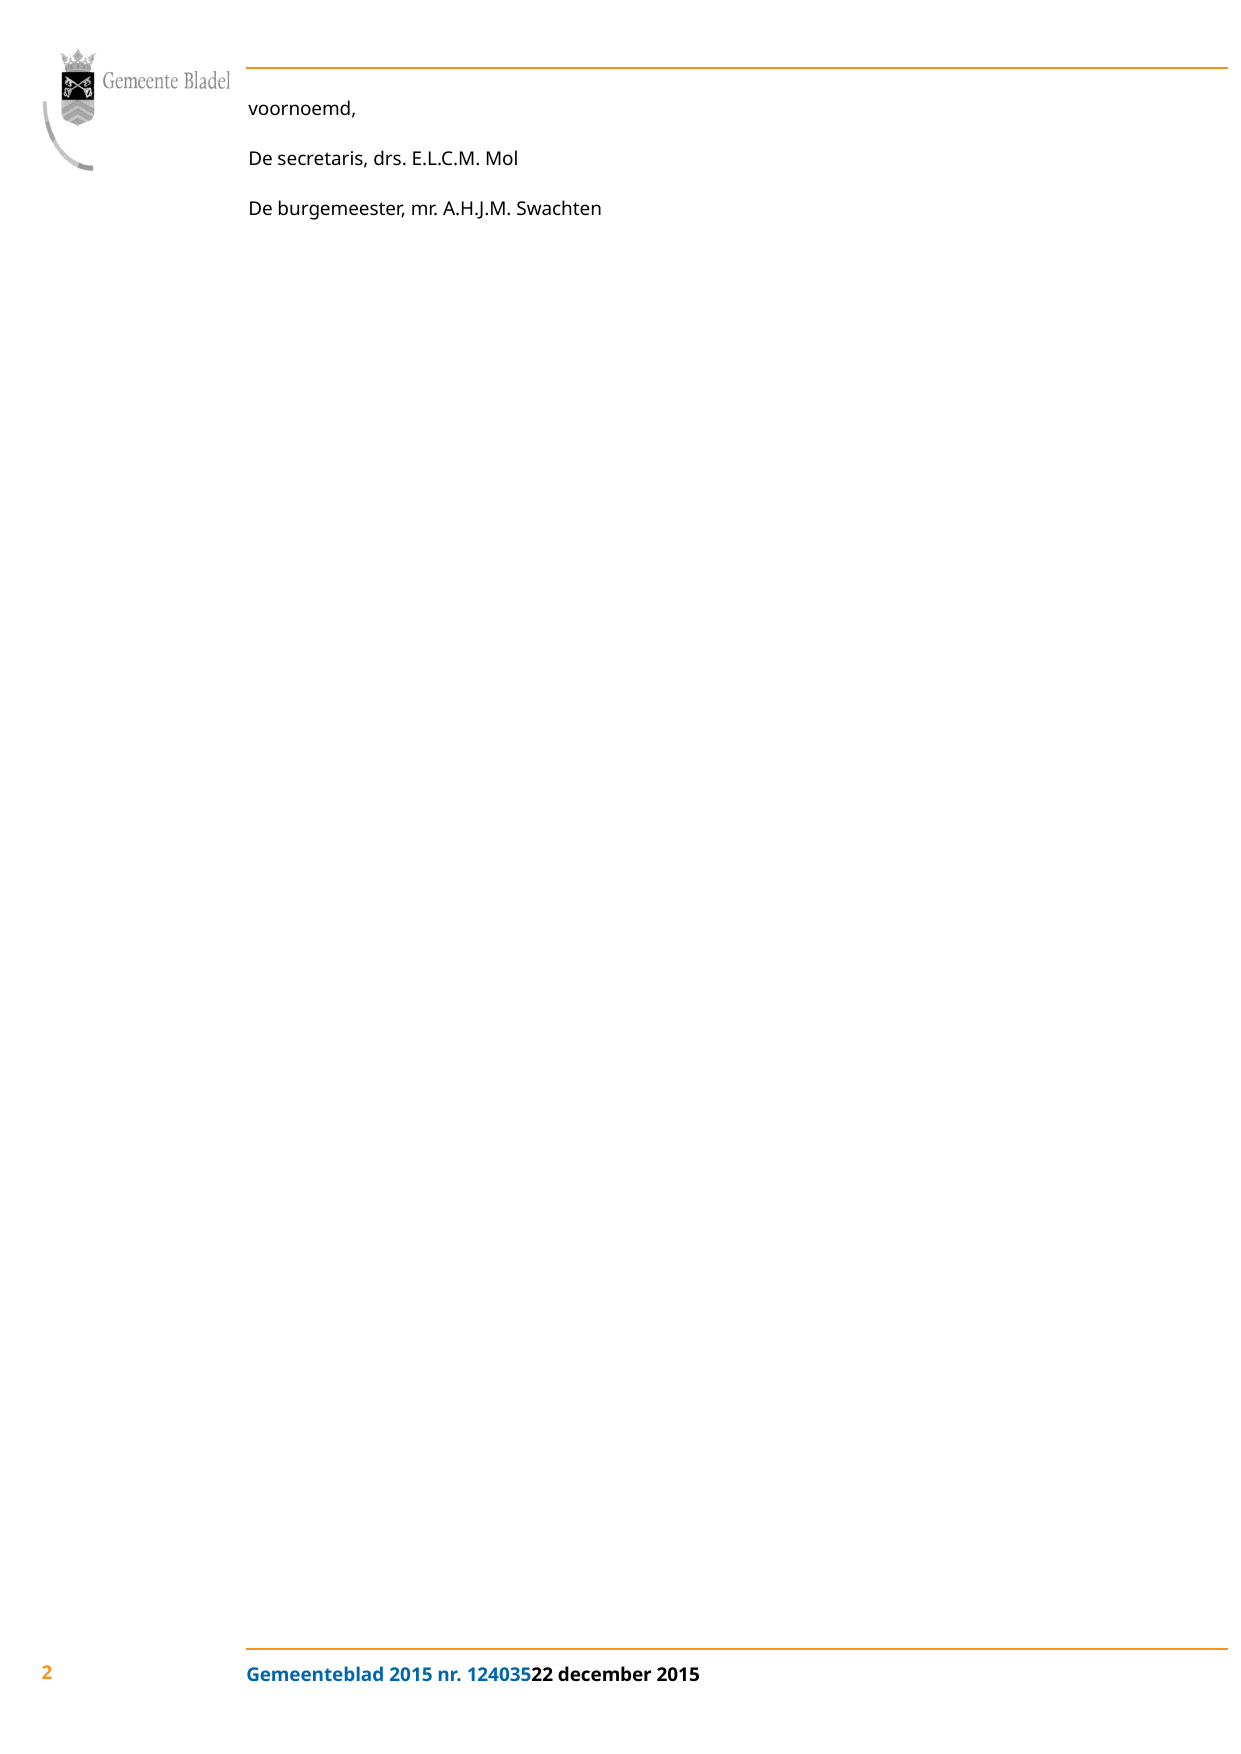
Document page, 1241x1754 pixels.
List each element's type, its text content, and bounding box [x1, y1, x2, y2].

text De secretaris, drs. E.L.C.M. Mol [248, 145, 1152, 171]
picture [41, 47, 231, 172]
text De burgemeester, mr. A.H.J.M. Swachten [248, 196, 1152, 221]
text voornoemd, [248, 95, 1152, 121]
